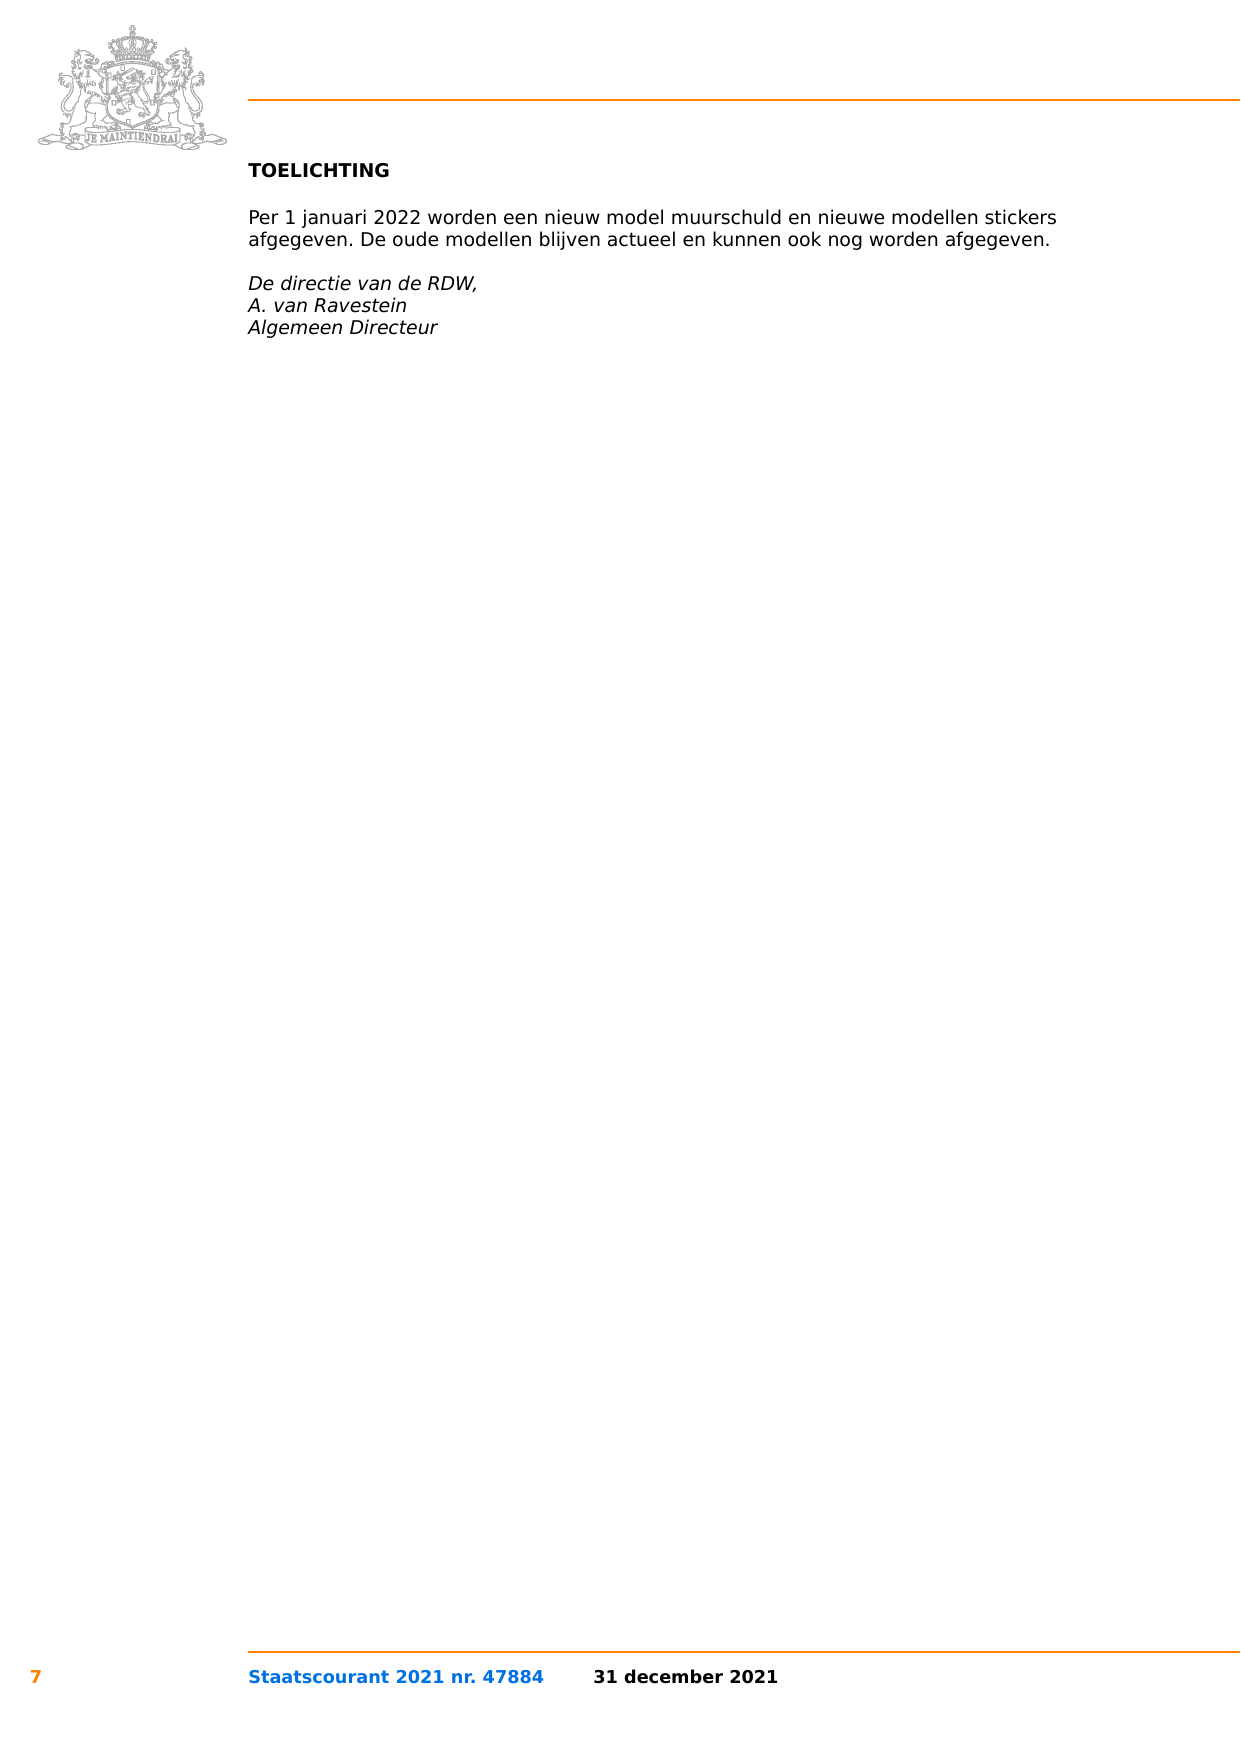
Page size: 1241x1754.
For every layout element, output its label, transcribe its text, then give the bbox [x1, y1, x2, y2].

text De directie van de RDW, A. van Ravestein Algemeen Directeur [248, 273, 1163, 339]
picture [38, 25, 227, 150]
subtitle TOELICHTING [248, 160, 1163, 182]
text Per 1 januari 2022 worden een nieuw model muurschuld en nieuwe modellen stickers afgegeven. De oude modellen blijven actueel en kunnen ook nog worden afgegeven. [248, 207, 1163, 251]
